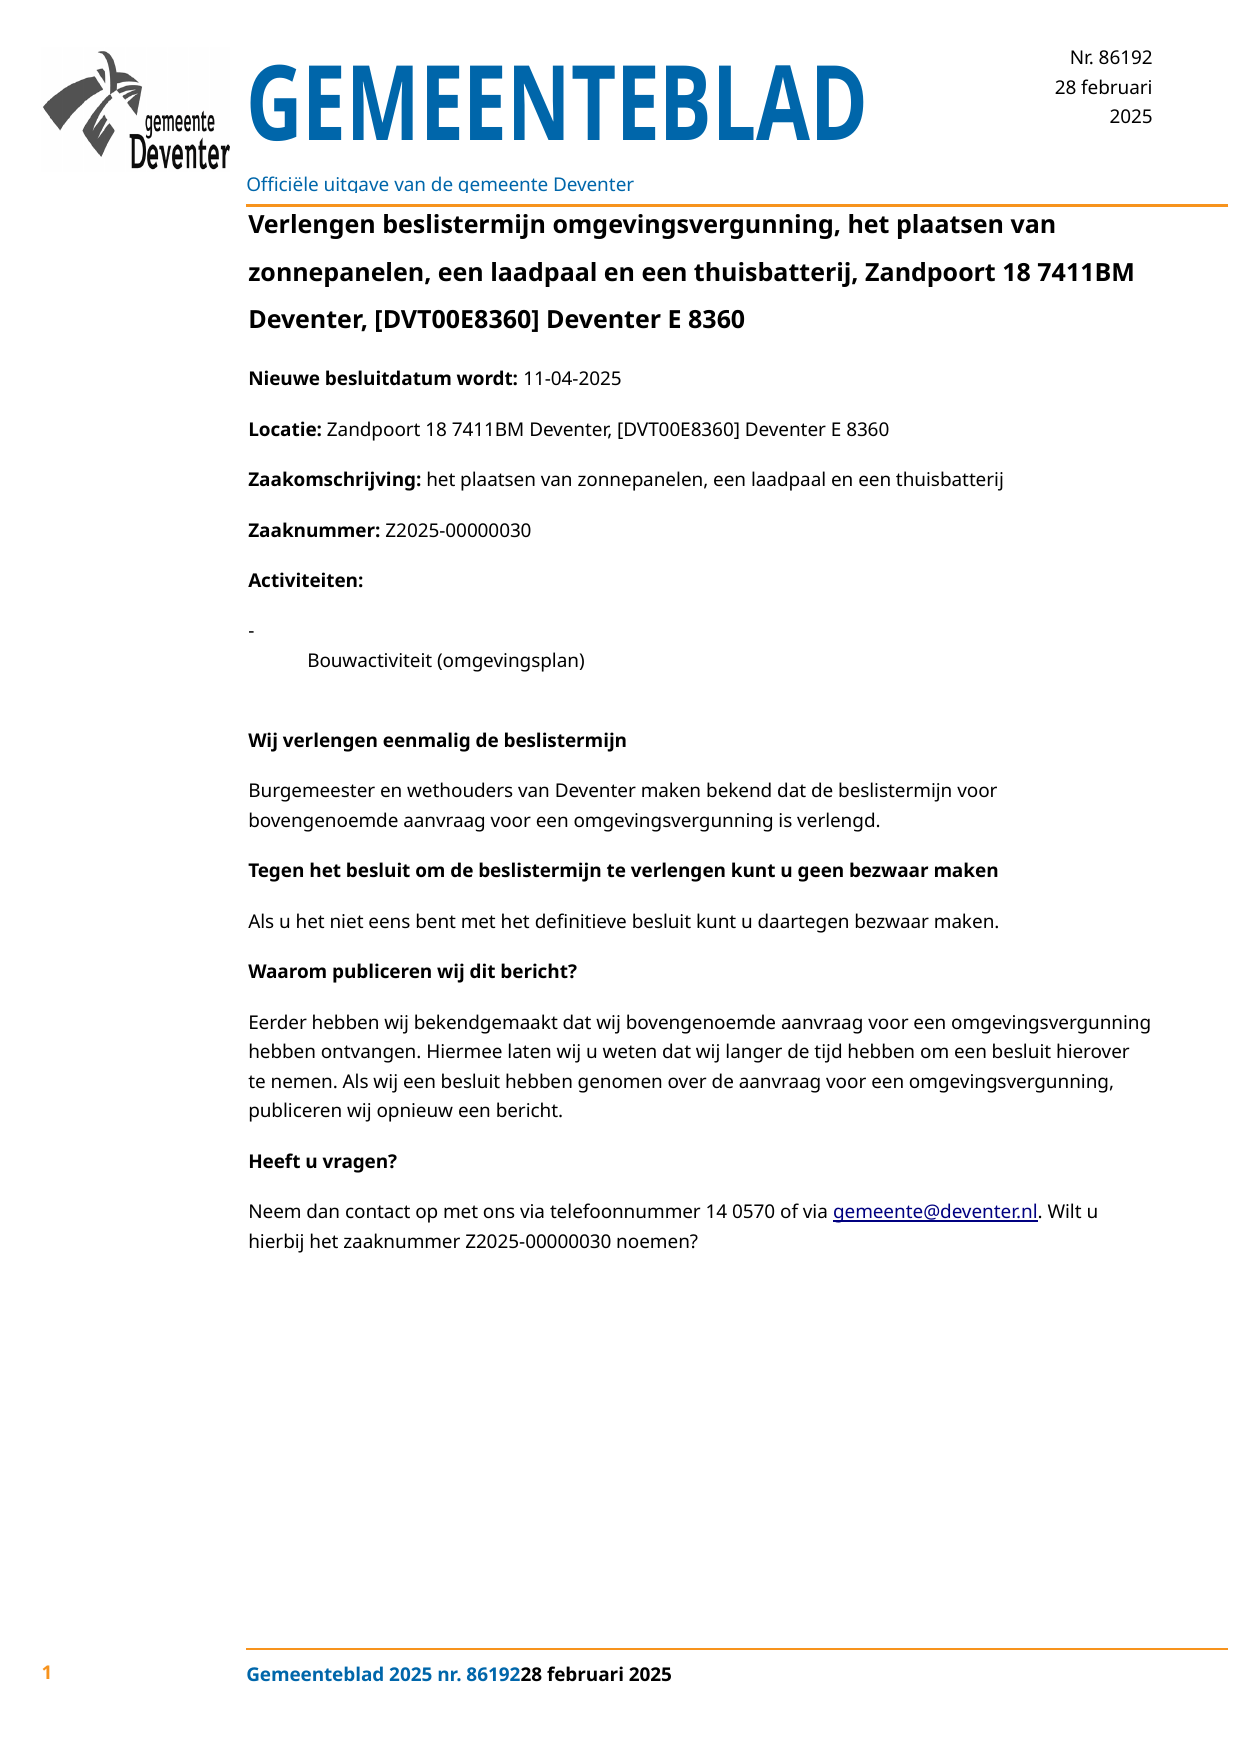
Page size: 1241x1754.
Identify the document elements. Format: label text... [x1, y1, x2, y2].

text Verlengen beslistermijn omgevingsvergunning, het plaatsen van zonnepanelen, een laadpaal en een thuisbatterij, Zandpoort 18 7411BM Deventer, [DVT00E8360] Deventer E 8360 [248, 207, 1152, 336]
text Neem dan contact op met ons via telefoonnummer 14 0570 of via gemeente@deventer.nl. Wilt u hierbij het zaaknummer Z2025-00000030 noemen? [248, 1198, 1152, 1254]
text Locatie: Zandpoort 18 7411BM Deventer, [DVT00E8360] Deventer E 8360 [248, 416, 1152, 442]
text Nieuwe besluitdatum wordt: 11-04-2025 [248, 366, 1152, 391]
text Burgemeester en wethouders van Deventer maken bekend dat de beslistermijn voor bovengenoemde aanvraag voor een omgevingsvergunning is verlengd. [248, 778, 1152, 833]
text Wij verlengen eenmalig de beslistermijn [248, 727, 1152, 753]
text Tegen het besluit om de beslistermijn te verlengen kunt u geen bezwaar maken [248, 858, 1152, 883]
text Zaaknummer: Z2025-00000030 [248, 517, 1152, 542]
picture [41, 47, 231, 172]
text Heeft u vragen? [248, 1148, 1152, 1174]
text Als u het niet eens bent met het definitieve besluit kunt u daartegen bezwaar maken. [248, 908, 1152, 934]
text Zaakomschrijving: het plaatsen van zonnepanelen, een laadpaal en een thuisbatterij [248, 466, 1152, 492]
text Waarom publiceren wij dit bericht? [248, 958, 1152, 984]
text Activiteiten: [248, 567, 1152, 593]
list Bouwactiviteit (omgevingsplan) [248, 647, 1152, 673]
text Eerder hebben wij bekendgemaakt dat wij bovengenoemde aanvraag voor een omgevingsvergunning hebben ontvangen. Hiermee laten wij u weten dat wij langer de tijd hebben om een besluit hierover te nemen. Als wij een besluit hebben genomen over de aanvraag voor een omgevingsvergunning, publiceren wij opnieuw een bericht. [248, 1009, 1152, 1123]
